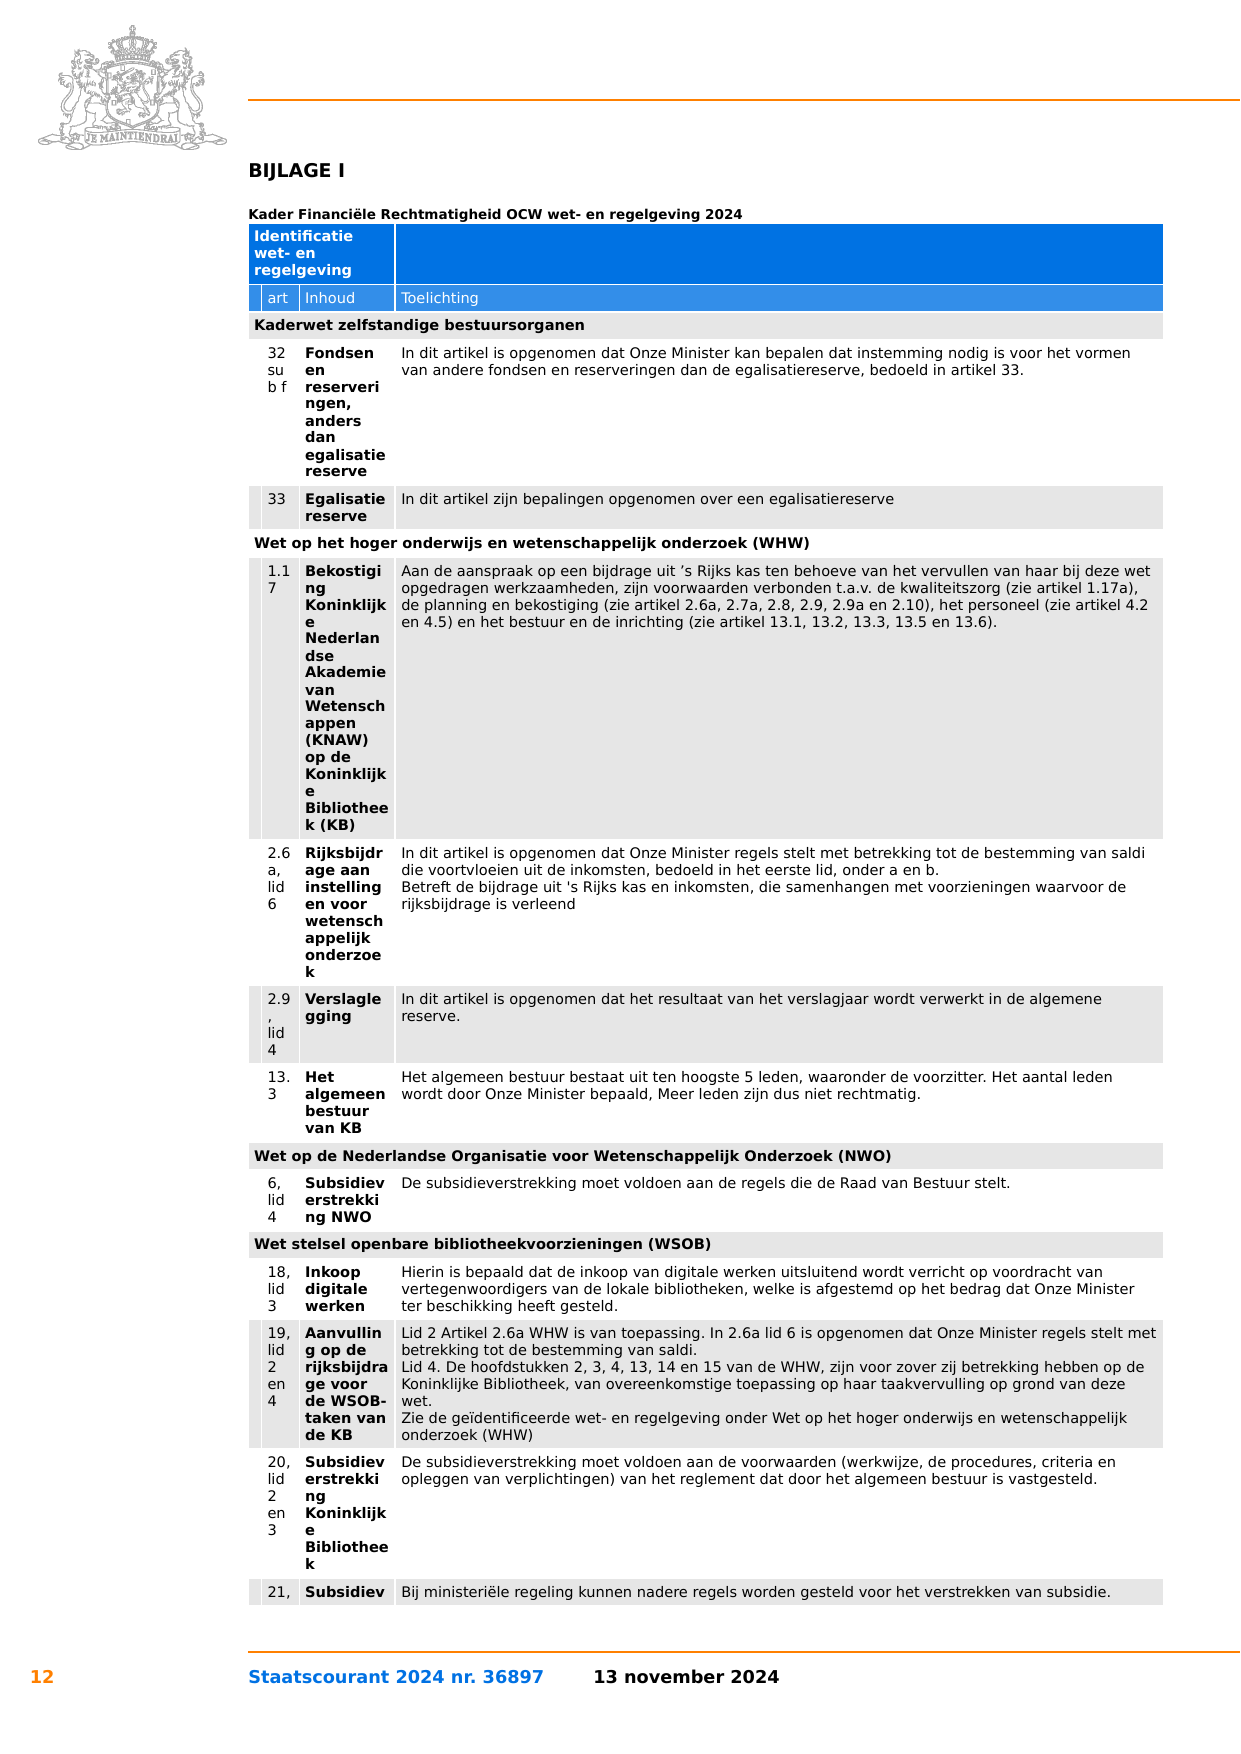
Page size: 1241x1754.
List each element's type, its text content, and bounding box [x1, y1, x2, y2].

table_cell 20, lid 2 en 3 [262, 1450, 299, 1578]
subtitle BIJLAGE I [248, 160, 1163, 182]
table_cell 2.9, lid 4 [262, 986, 299, 1063]
table_cell [249, 1259, 261, 1319]
table_cell In dit artikel zijn bepalingen opgenomen over een egalisatiereserve [396, 486, 1163, 529]
table_cell Subsidiev [300, 1579, 394, 1605]
table_cell Verslaglegging [300, 986, 394, 1063]
table_cell 1.17 [262, 558, 299, 839]
table_cell [249, 1065, 261, 1142]
table_cell [249, 1450, 261, 1578]
table_cell Rijksbijdrage aan instellingen voor wetenschappelijk onderzoek [300, 840, 394, 985]
table_cell De subsidieverstrekking moet voldoen aan de voorwaarden (werkwijze, de procedures, criteria en opleggen van verplichtingen) van het reglement dat door het algemeen bestuur is vastgesteld. [396, 1450, 1163, 1578]
table_cell 33 [262, 486, 299, 529]
table_cell In dit artikel is opgenomen dat het resultaat van het verslagjaar wordt verwerkt in de algemene reserve. [396, 986, 1163, 1063]
table_cell [249, 285, 261, 311]
table_cell [249, 986, 261, 1063]
table_cell Inhoud [300, 285, 394, 311]
table_cell Inkoop digitale werken [300, 1259, 394, 1319]
table_cell 18, lid 3 [262, 1259, 299, 1319]
table_cell [249, 1170, 261, 1231]
table_cell Bekostiging Koninklijke Nederlandse Akademie van Wetenschappen (KNAW) op de Koninklijke Bibliotheek (KB) [300, 558, 394, 839]
table_cell De subsidieverstrekking moet voldoen aan de regels die de Raad van Bestuur stelt. [396, 1170, 1163, 1231]
table_cell Wet op de Nederlandse Organisatie voor Wetenschappelijk Onderzoek (NWO) [249, 1143, 1163, 1169]
table_cell Aan de aanspraak op een bijdrage uit ’s Rijks kas ten behoeve van het vervullen van haar bij deze wet opgedragen werkzaamheden, zijn voorwaarden verbonden t.a.v. de kwaliteitszorg (zie artikel 1.17a), de planning en bekostiging (zie artikel 2.6a, 2.7a, 2.8, 2.9, 2.9a en 2.10), het personeel (zie artikel 4.2 en 4.5) en het bestuur en de inrichting (zie artikel 13.1, 13.2, 13.3, 13.5 en 13.6). [396, 558, 1163, 839]
table_header Kader Financiële Rechtmatigheid OCW wet- en regelgeving 2024 [248, 207, 1163, 223]
table_cell Lid 2 Artikel 2.6a WHW is van toepassing. In 2.6a lid 6 is opgenomen dat Onze Minister regels stelt met betrekking tot de bestemming van saldi. Lid 4. De hoofdstukken 2, 3, 4, 13, 14 en 15 van de WHW, zijn voor zover zij betrekking hebben op de Koninklijke Bibliotheek, van overeenkomstige toepassing op haar taakvervulling op grond van deze wet. Zie de geïdentificeerde wet- en regelgeving onder Wet op het hoger onderwijs en wetenschappelijk onderzoek (WHW) [396, 1320, 1163, 1448]
table_cell [249, 1320, 261, 1448]
table_cell Hierin is bepaald dat de inkoop van digitale werken uitsluitend wordt verricht op voordracht van vertegenwoordigers van de lokale bibliotheken, welke is afgestemd op het bedrag dat Onze Minister ter beschikking heeft gesteld. [396, 1259, 1163, 1319]
table_cell [249, 1579, 261, 1605]
table_cell Subsidieverstrekking NWO [300, 1170, 394, 1231]
table_cell [396, 224, 1163, 284]
table_cell [249, 840, 261, 985]
table_cell [249, 486, 261, 529]
table_cell Wet stelsel openbare bibliotheekvoorzieningen (WSOB) [249, 1232, 1163, 1258]
table_cell Toelichting [396, 285, 1163, 311]
table_cell Kaderwet zelfstandige bestuursorganen [249, 313, 1163, 339]
table_cell Bij ministeriële regeling kunnen nadere regels worden gesteld voor het verstrekken van subsidie. [396, 1579, 1163, 1605]
table_cell [249, 340, 261, 485]
table_cell Identificatie wet- en regelgeving [249, 224, 394, 284]
table_cell [249, 558, 261, 839]
table_cell Wet op het hoger onderwijs en wetenschappelijk onderzoek (WHW) [249, 530, 1163, 557]
table_cell 6, lid 4 [262, 1170, 299, 1231]
table_cell In dit artikel is opgenomen dat Onze Minister kan bepalen dat instemming nodig is voor het vormen van andere fondsen en reserveringen dan de egalisatiereserve, bedoeld in artikel 33. [396, 340, 1163, 485]
table_cell Egalisatiereserve [300, 486, 394, 529]
table_cell 19, lid 2 en 4 [262, 1320, 299, 1448]
table_cell Aanvulling op de rijksbijdrage voor de WSOB-taken van de KB [300, 1320, 394, 1448]
table_cell Subsidieverstrekking Koninklijke Bibliotheek [300, 1450, 394, 1578]
table_cell In dit artikel is opgenomen dat Onze Minister regels stelt met betrekking tot de bestemming van saldi die voortvloeien uit de inkomsten, bedoeld in het eerste lid, onder a en b. Betreft de bijdrage uit 's Rijks kas en inkomsten, die samenhangen met voorzieningen waarvoor de rijksbijdrage is verleend [396, 840, 1163, 985]
table_cell Het algemeen bestuur van KB [300, 1065, 394, 1142]
table_cell art [262, 285, 299, 311]
table_cell 21, [262, 1579, 299, 1605]
table_cell Fondsen en reserveringen, anders dan egalisatiereserve [300, 340, 394, 485]
picture [38, 25, 227, 150]
table_cell 32 sub f [262, 340, 299, 485]
table_cell 13.3 [262, 1065, 299, 1142]
table_cell Het algemeen bestuur bestaat uit ten hoogste 5 leden, waaronder de voorzitter. Het aantal leden wordt door Onze Minister bepaald, Meer leden zijn dus niet rechtmatig. [396, 1065, 1163, 1142]
table_cell 2.6a, lid 6 [262, 840, 299, 985]
